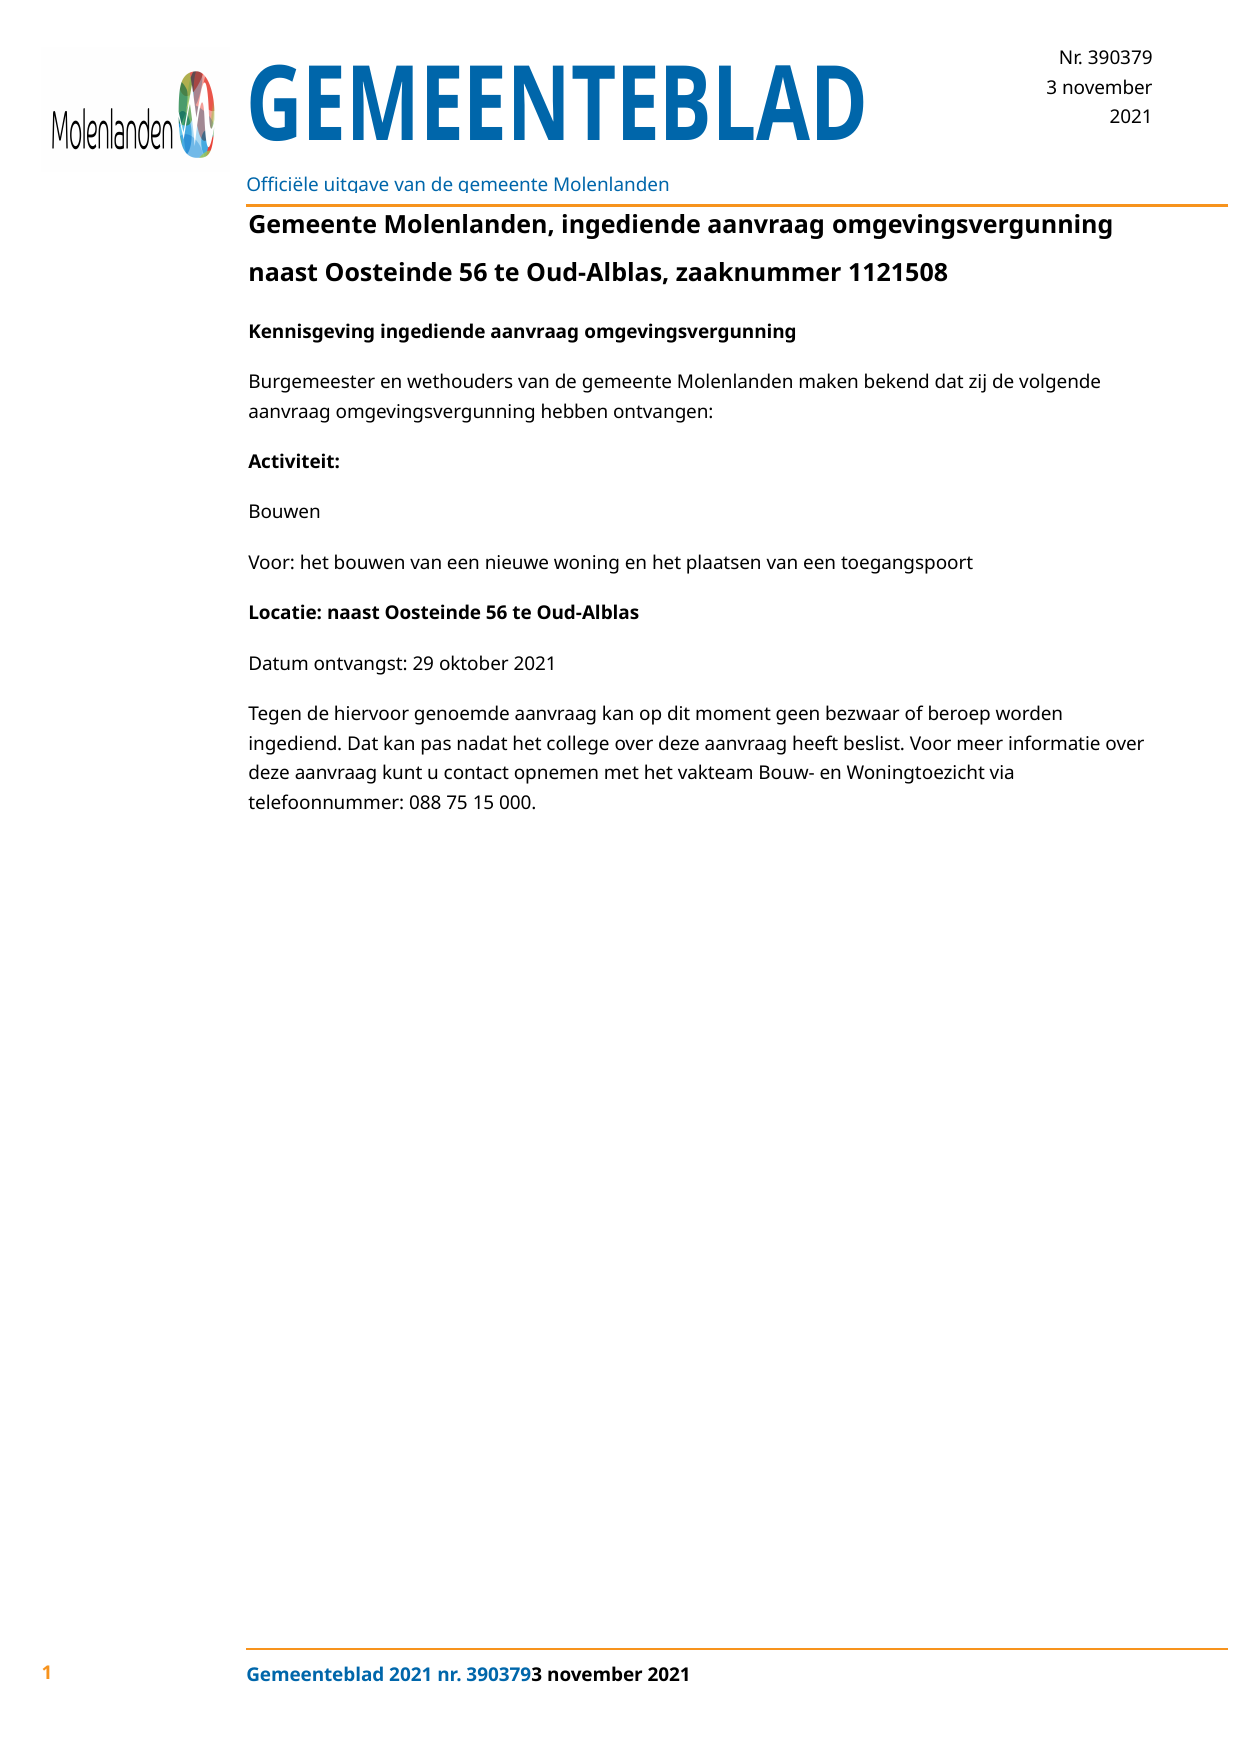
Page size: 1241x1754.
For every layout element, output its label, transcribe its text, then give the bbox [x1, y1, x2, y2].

text Locatie: naast Oosteinde 56 te Oud-Alblas [248, 599, 1152, 625]
text Kennisgeving ingediende aanvraag omgevingsvergunning [248, 318, 1152, 344]
text Voor: het bouwen van een nieuwe woning en het plaatsen van een toegangspoort [248, 549, 1152, 575]
text Bouwen [248, 499, 1152, 524]
text Activiteit: [248, 448, 1152, 474]
text Gemeente Molenlanden, ingediende aanvraag omgevingsvergunning naast Oosteinde 56 te Oud-Alblas, zaaknummer 1121508 [248, 207, 1152, 288]
text Datum ontvangst: 29 oktober 2021 [248, 650, 1152, 676]
text Burgemeester en wethouders van de gemeente Molenlanden maken bekend dat zij de volgende aanvraag omgevingsvergunning hebben ontvangen: [248, 368, 1152, 424]
text Tegen de hiervoor genoemde aanvraag kan op dit moment geen bezwaar of beroep worden ingediend. Dat kan pas nadat het college over deze aanvraag heeft beslist. Voor meer informatie over deze aanvraag kunt u contact opnemen met het vakteam Bouw- en Woningtoezicht via telefoonnummer: 088 75 15 000. [248, 700, 1152, 815]
picture [41, 47, 231, 172]
